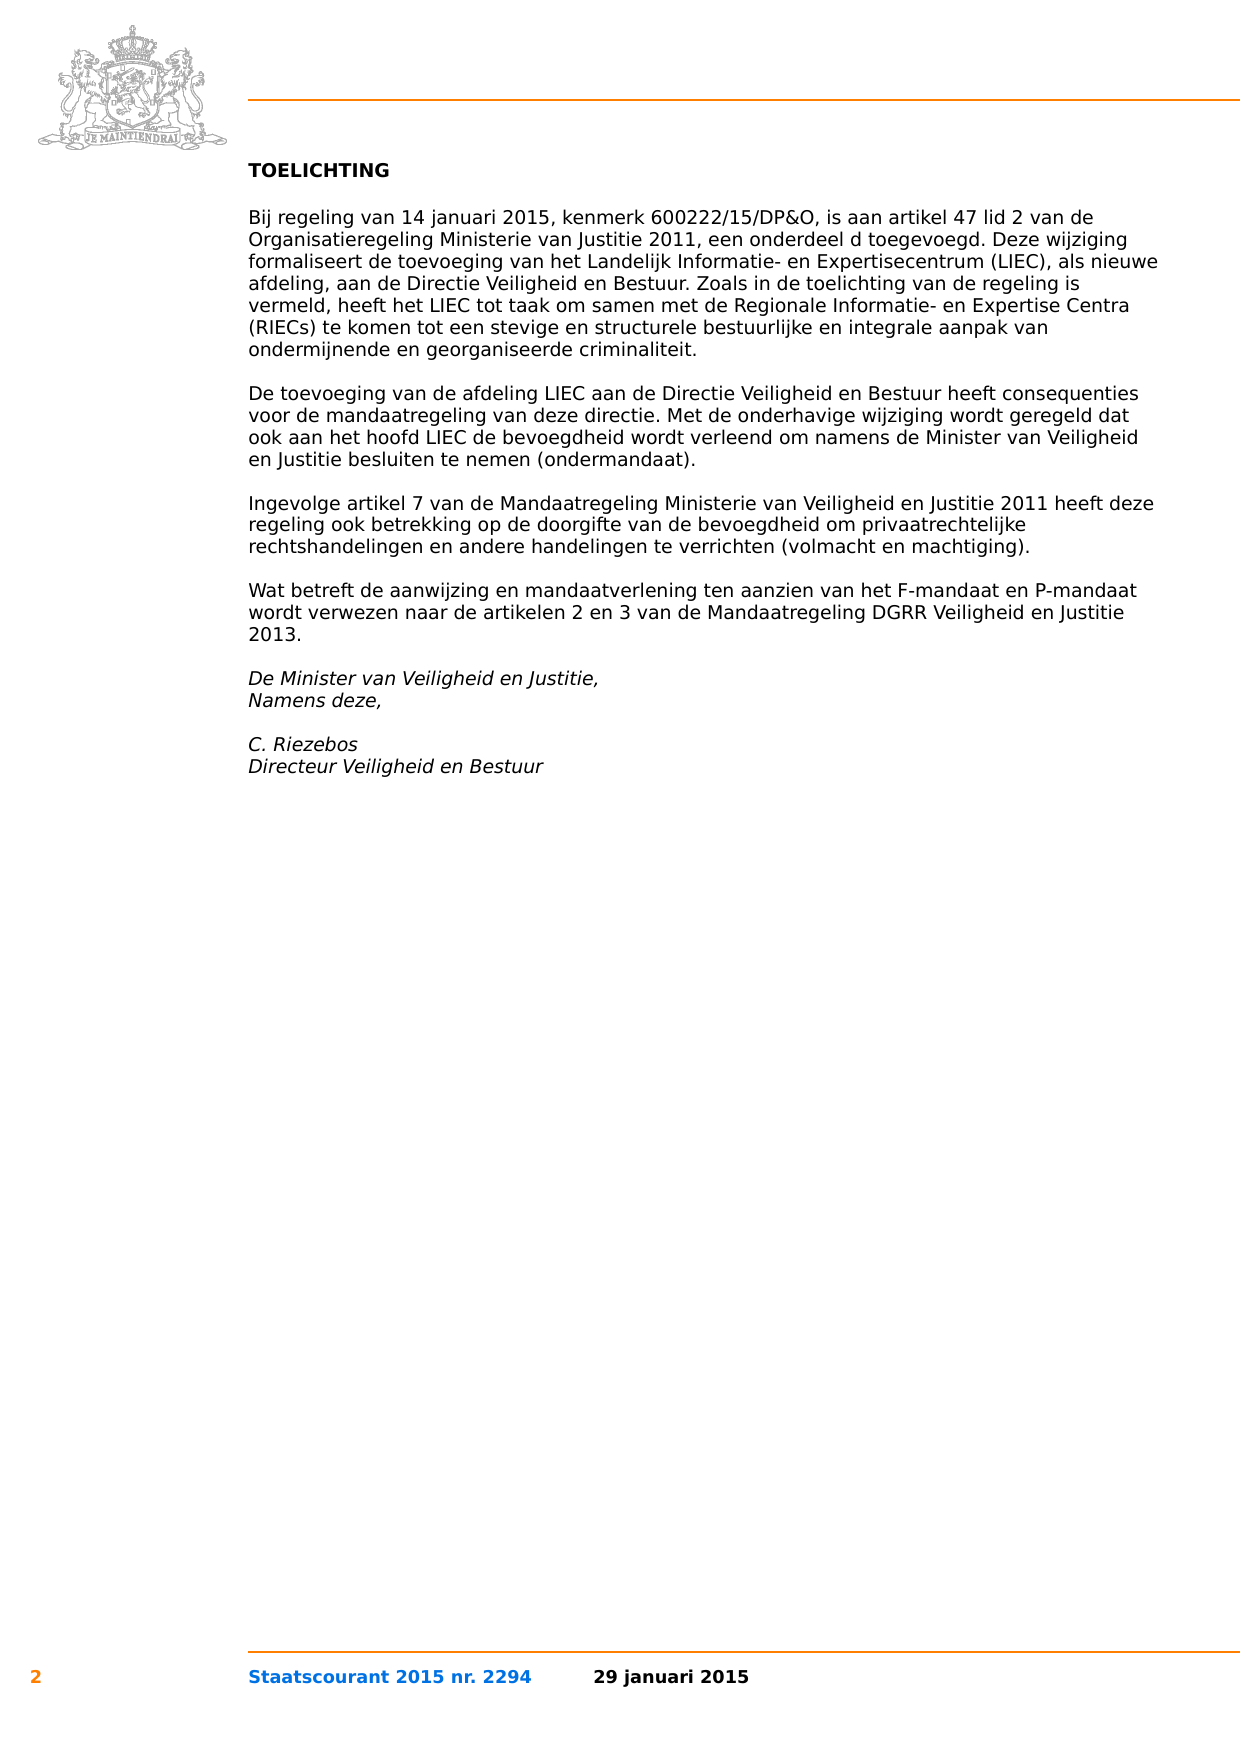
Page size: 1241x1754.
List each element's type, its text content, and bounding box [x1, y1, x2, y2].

text De Minister van Veiligheid en Justitie, Namens deze, C. Riezebos Directeur Veiligheid en Bestuur [248, 668, 1163, 778]
subtitle TOELICHTING [248, 160, 1163, 182]
text Bij regeling van 14 januari 2015, kenmerk 600222/15/DP&O, is aan artikel 47 lid 2 van de Organisatieregeling Ministerie van Justitie 2011, een onderdeel d toegevoegd. Deze wijziging formaliseert de toevoeging van het Landelijk Informatie- en Expertisecentrum (LIEC), als nieuwe afdeling, aan de Directie Veiligheid en Bestuur. Zoals in de toelichting van de regeling is vermeld, heeft het LIEC tot taak om samen met de Regionale Informatie- en Expertise Centra (RIECs) te komen tot een stevige en structurele bestuurlijke en integrale aanpak van ondermijnende en georganiseerde criminaliteit. [248, 207, 1163, 361]
picture [38, 25, 227, 150]
text Wat betreft de aanwijzing en mandaatverlening ten aanzien van het F-mandaat en P-mandaat wordt verwezen naar de artikelen 2 en 3 van de Mandaatregeling DGRR Veiligheid en Justitie 2013. [248, 580, 1163, 646]
text Ingevolge artikel 7 van de Mandaatregeling Ministerie van Veiligheid en Justitie 2011 heeft deze regeling ook betrekking op de doorgifte van de bevoegdheid om privaatrechtelijke rechtshandelingen en andere handelingen te verrichten (volmacht en machtiging). [248, 492, 1163, 558]
text De toevoeging van de afdeling LIEC aan de Directie Veiligheid en Bestuur heeft consequenties voor de mandaatregeling van deze directie. Met de onderhavige wijziging wordt geregeld dat ook aan het hoofd LIEC de bevoegdheid wordt verleend om namens de Minister van Veiligheid en Justitie besluiten te nemen (ondermandaat). [248, 383, 1163, 471]
